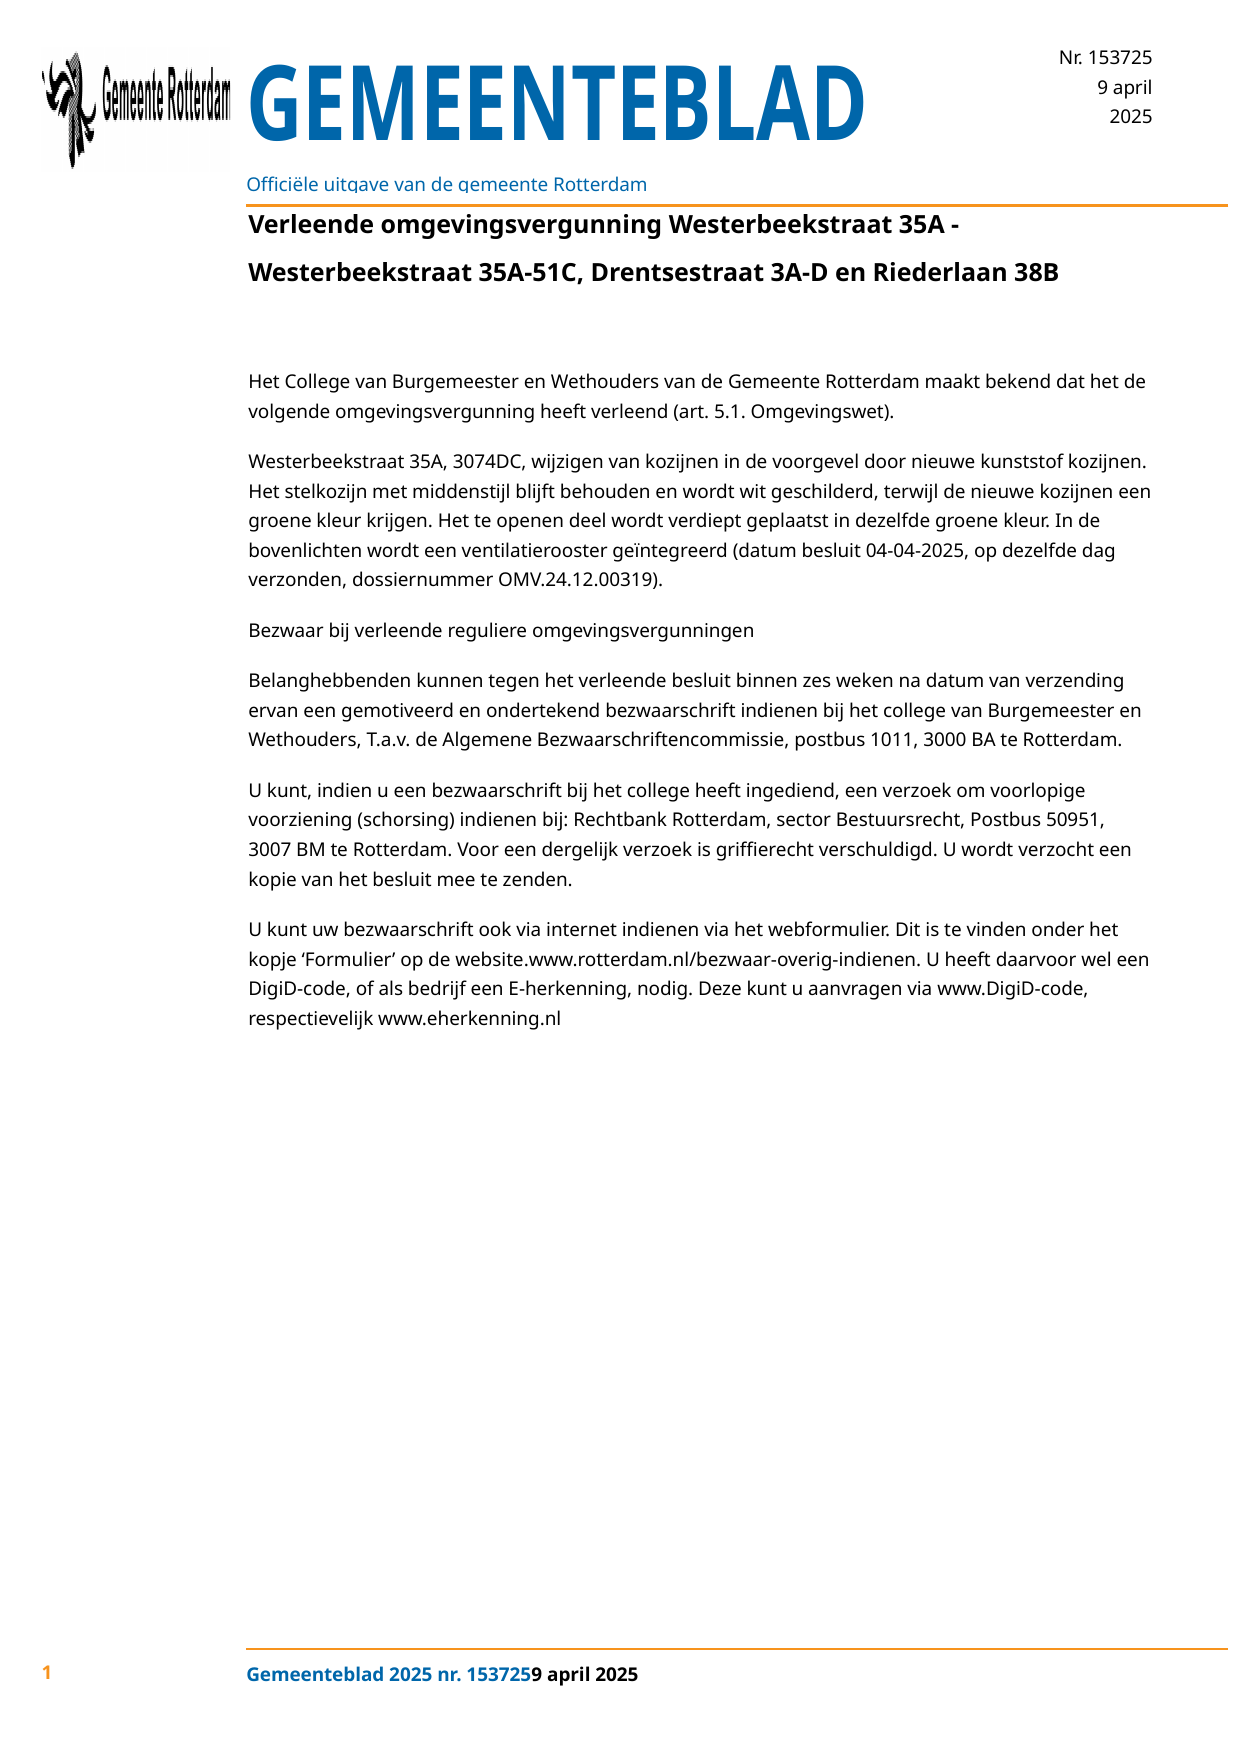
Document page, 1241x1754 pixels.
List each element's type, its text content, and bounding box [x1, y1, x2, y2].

text U kunt uw bezwaarschrift ook via internet indienen via het webformulier. Dit is te vinden onder het kopje ‘Formulier’ op de website.www.rotterdam.nl/bezwaar-overig-indienen. U heeft daarvoor wel een DigiD-code, of als bedrijf een E-herkenning, nodig. Deze kunt u aanvragen via www.DigiD-code, respectievelijk www.eherkenning.nl [248, 916, 1152, 1031]
text Verleende omgevingsvergunning Westerbeekstraat 35A - Westerbeekstraat 35A-51C, Drentsestraat 3A-D en Riederlaan 38B [248, 207, 1152, 288]
text Westerbeekstraat 35A, 3074DC, wijzigen van kozijnen in de voorgevel door nieuwe kunststof kozijnen. Het stelkozijn met middenstijl blijft behouden en wordt wit geschilderd, terwijl de nieuwe kozijnen een groene kleur krijgen. Het te openen deel wordt verdiept geplaatst in dezelfde groene kleur. In de bovenlichten wordt een ventilatierooster geïntegreerd (datum besluit 04-04-2025, op dezelfde dag verzonden, dossiernummer OMV.24.12.00319). [248, 448, 1152, 592]
text U kunt, indien u een bezwaarschrift bij het college heeft ingediend, een verzoek om voorlopige voorziening (schorsing) indienen bij: Rechtbank Rotterdam, sector Bestuursrecht, Postbus 50951, 3007 BM te Rotterdam. Voor een dergelijk verzoek is griffierecht verschuldigd. U wordt verzocht een kopie van het besluit mee te zenden. [248, 777, 1152, 892]
text Het College van Burgemeester en Wethouders van de Gemeente Rotterdam maakt bekend dat het de volgende omgevingsvergunning heeft verleend (art. 5.1. Omgevingswet). [248, 368, 1152, 424]
text Belanghebbenden kunnen tegen het verleende besluit binnen zes weken na datum van verzending ervan een gemotiveerd en ondertekend bezwaarschrift indienen bij het college van Burgemeester en Wethouders, T.a.v. de Algemene Bezwaarschriftencommissie, postbus 1011, 3000 BA te Rotterdam. [248, 667, 1152, 752]
text Bezwaar bij verleende reguliere omgevingsvergunningen [248, 617, 1152, 643]
picture [41, 47, 231, 172]
